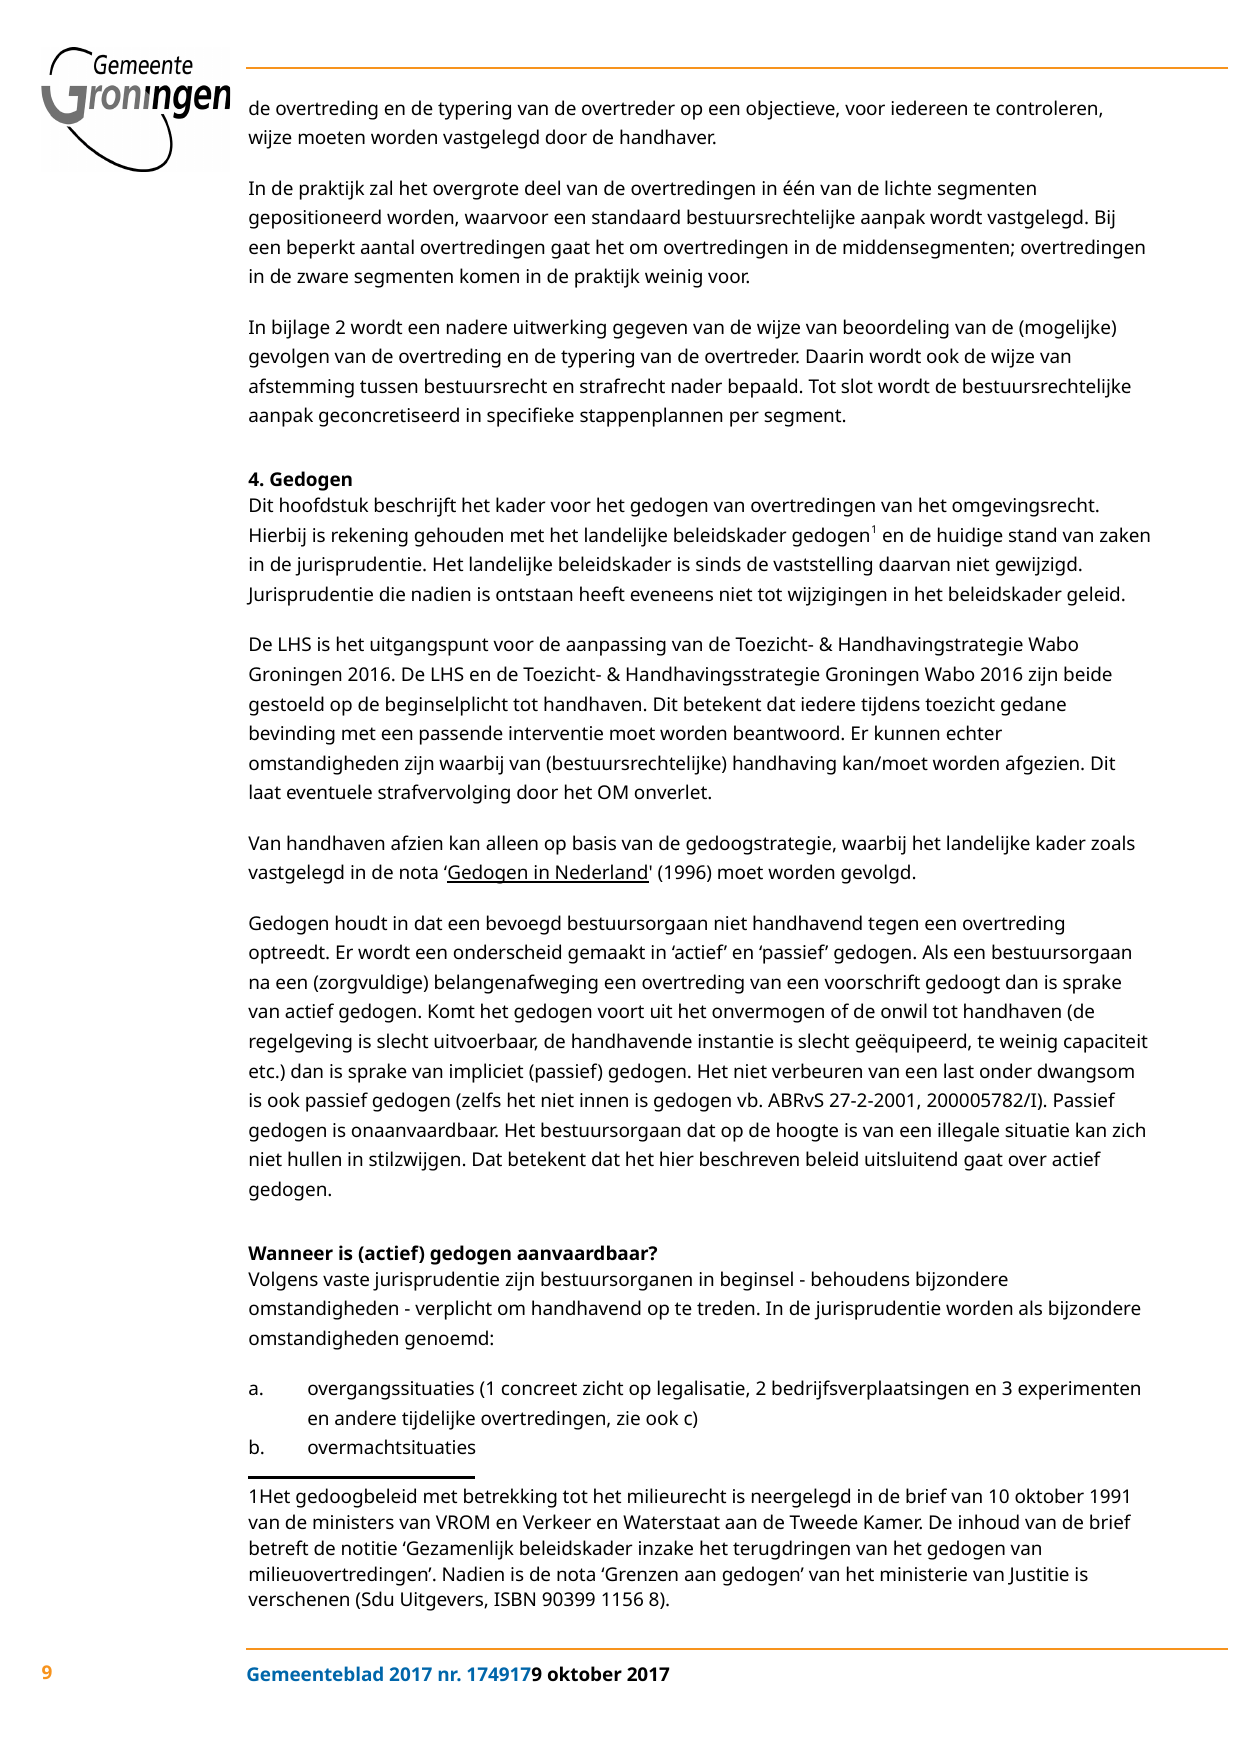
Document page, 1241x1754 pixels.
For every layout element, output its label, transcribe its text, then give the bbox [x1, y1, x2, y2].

text Dit hoofdstuk beschrijft het kader voor het gedogen van overtredingen van het omgevingsrecht. Hierbij is rekening gehouden met het landelijke beleidskader gedogen en de huidige stand van zaken in de jurisprudentie. Het landelijke beleidskader is sinds de vaststelling daarvan niet gewijzigd. Jurisprudentie die nadien is ontstaan heeft eveneens niet tot wijzigingen in het beleidskader geleid. [248, 492, 1152, 607]
text Volgens vaste jurisprudentie zijn bestuursorganen in beginsel - behoudens bijzondere omstandigheden - verplicht om handhavend op te treden. In de jurisprudentie worden als bijzondere omstandigheden genoemd: [248, 1266, 1152, 1351]
text de overtreding en de typering van de overtreder op een objectieve, voor iedereen te controleren, wijze moeten worden vastgelegd door de handhaver. [248, 95, 1152, 150]
text De LHS is het uitgangspunt voor de aanpassing van de Toezicht- & Handhavingstrategie Wabo Groningen 2016. De LHS en de Toezicht- & Handhavingsstrategie Groningen Wabo 2016 zijn beide gestoeld op de beginselplicht tot handhaven. Dit betekent dat iedere tijdens toezicht gedane bevinding met een passende interventie moet worden beantwoord. Er kunnen echter omstandigheden zijn waarbij van (bestuursrechtelijke) handhaving kan/moet worden afgezien. Dit laat eventuele strafvervolging door het OM onverlet. [248, 632, 1152, 805]
list overmachtsituaties [248, 1434, 1152, 1460]
picture [41, 47, 231, 172]
text 4. Gedogen [248, 467, 1152, 492]
text In de praktijk zal het overgrote deel van de overtredingen in één van de lichte segmenten gepositioneerd worden, waarvoor een standaard bestuursrechtelijke aanpak wordt vastgelegd. Bij een beperkt aantal overtredingen gaat het om overtredingen in de middensegmenten; overtredingen in de zware segmenten komen in de praktijk weinig voor. [248, 175, 1152, 289]
text Gedogen houdt in dat een bevoegd bestuursorgaan niet handhavend tegen een overtreding optreedt. Er wordt een onderscheid gemaakt in ‘actief’ en ‘passief’ gedogen. Als een bestuursorgaan na een (zorgvuldige) belangenafweging een overtreding van een voorschrift gedoogt dan is sprake van actief gedogen. Komt het gedogen voort uit het onvermogen of de onwil tot handhaven (de regelgeving is slecht uitvoerbaar, de handhavende instantie is slecht geëquipeerd, te weinig capaciteit etc.) dan is sprake van impliciet (passief) gedogen. Het niet verbeuren van een last onder dwangsom is ook passief gedogen (zelfs het niet innen is gedogen vb. ABRvS 27-2-2001, 200005782/I). Passief gedogen is onaanvaardbaar. Het bestuursorgaan dat op de hoogte is van een illegale situatie kan zich niet hullen in stilzwijgen. Dat betekent dat het hier beschreven beleid uitsluitend gaat over actief gedogen. [248, 910, 1152, 1202]
text In bijlage 2 wordt een nadere uitwerking gegeven van de wijze van beoordeling van de (mogelijke) gevolgen van de overtreding en de typering van de overtreder. Daarin wordt ook de wijze van afstemming tussen bestuursrecht en strafrecht nader bepaald. Tot slot wordt de bestuursrechtelijke aanpak geconcretiseerd in specifieke stappenplannen per segment. [248, 314, 1152, 428]
list overgangssituaties (1 concreet zicht op legalisatie, 2 bedrijfsverplaatsingen en 3 experimenten en andere tijdelijke overtredingen, zie ook c) [248, 1375, 1152, 1431]
text Van handhaven afzien kan alleen op basis van de gedoogstrategie, waarbij het landelijke kader zoals vastgelegd in de nota ‘Gedogen in Nederland' (1996) moet worden gevolgd. [248, 830, 1152, 885]
text Wanneer is (actief) gedogen aanvaardbaar? [248, 1240, 1152, 1266]
text Het gedoogbeleid met betrekking tot het milieurecht is neergelegd in de brief van 10 oktober 1991 van de ministers van VROM en Verkeer en Waterstaat aan de Tweede Kamer. De inhoud van de brief betreft de notitie ‘Gezamenlijk beleidskader inzake het terugdringen van het gedogen van milieuovertredingen’. Nadien is de nota ‘Grenzen aan gedogen’ van het ministerie van Justitie is verschenen (Sdu Uitgevers, ISBN 90399 1156 8). [248, 1483, 1152, 1612]
